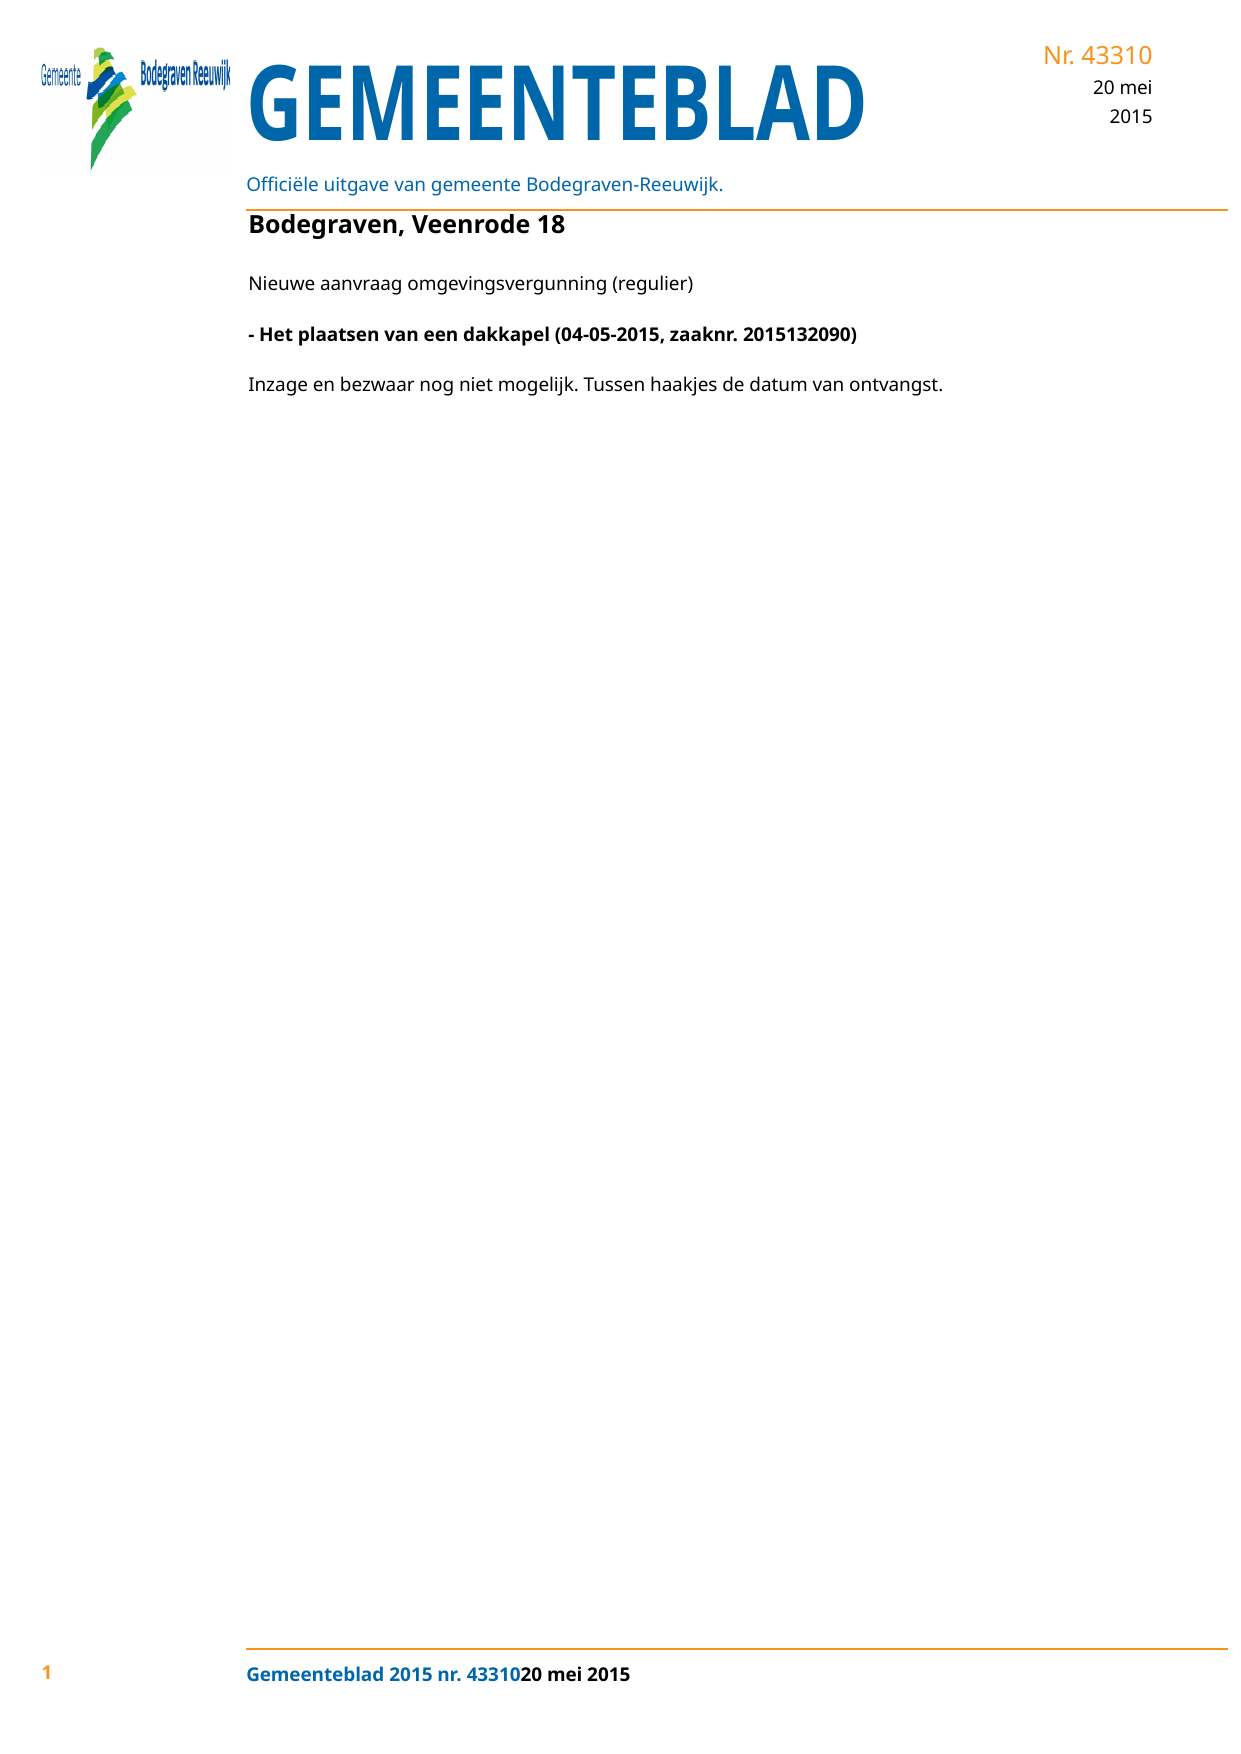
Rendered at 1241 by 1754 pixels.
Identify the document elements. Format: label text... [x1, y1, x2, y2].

text Inzage en bezwaar nog niet mogelijk. Tussen haakjes de datum van ontvangst. [248, 371, 1152, 397]
text Bodegraven, Veenrode 18 [248, 211, 1152, 241]
text Nieuwe aanvraag omgevingsvergunning (regulier) [248, 270, 1152, 296]
picture [41, 47, 231, 172]
text - Het plaatsen van een dakkapel (04‑05‑2015, zaaknr. 2015132090) [248, 321, 1152, 346]
